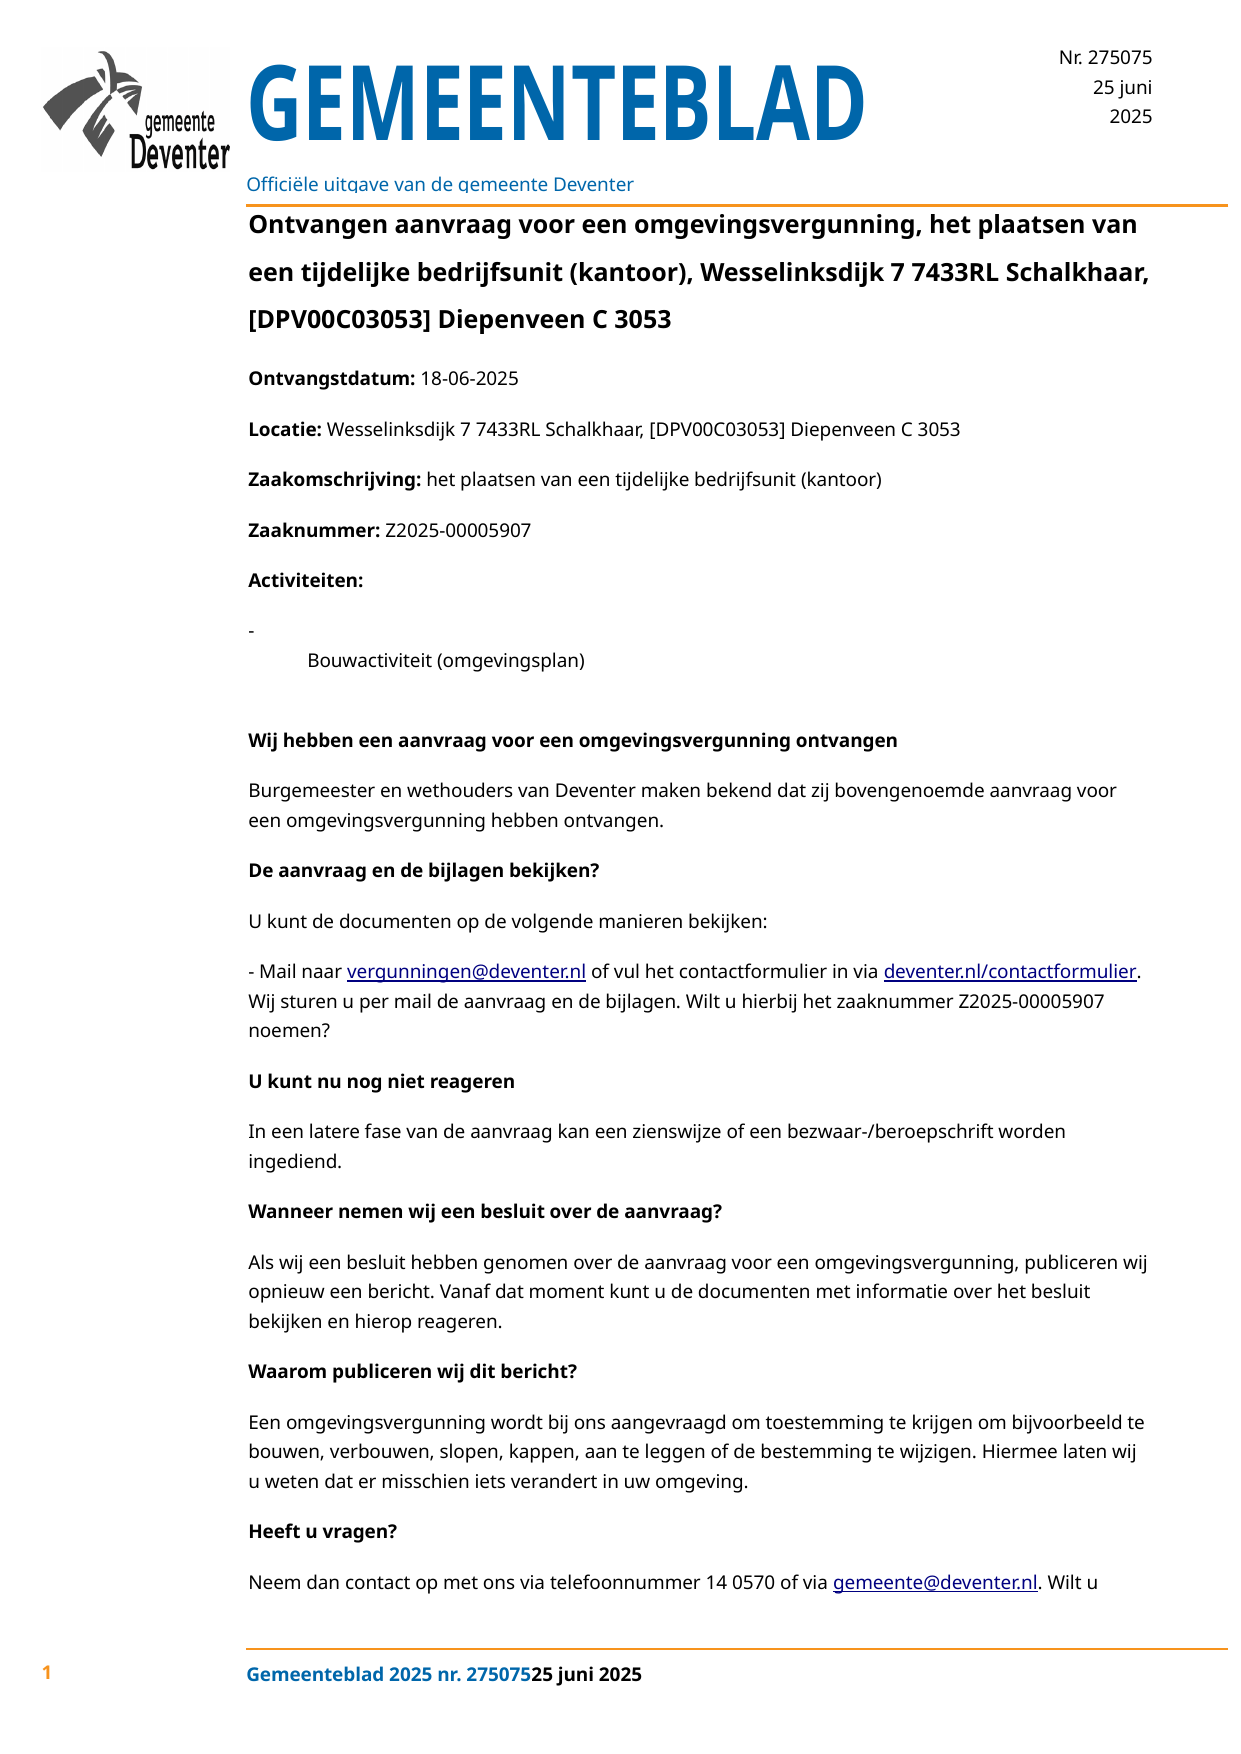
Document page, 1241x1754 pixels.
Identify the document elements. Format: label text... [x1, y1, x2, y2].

text Wij hebben een aanvraag voor een omgevingsvergunning ontvangen [248, 727, 1152, 753]
text Ontvangstdatum: 18-06-2025 [248, 366, 1152, 391]
text De aanvraag en de bijlagen bekijken? [248, 858, 1152, 883]
text U kunt nu nog niet reageren [248, 1068, 1152, 1094]
text Als wij een besluit hebben genomen over de aanvraag voor een omgevingsvergunning, publiceren wij opnieuw een bericht. Vanaf dat moment kunt u de documenten met informatie over het besluit bekijken en hierop reageren. [248, 1249, 1152, 1334]
text Locatie: Wesselinksdijk 7 7433RL Schalkhaar, [DPV00C03053] Diepenveen C 3053 [248, 416, 1152, 442]
text Zaakomschrijving: het plaatsen van een tijdelijke bedrijfsunit (kantoor) [248, 466, 1152, 492]
list Bouwactiviteit (omgevingsplan) [248, 647, 1152, 673]
text Activiteiten: [248, 567, 1152, 593]
text Wanneer nemen wij een besluit over de aanvraag? [248, 1198, 1152, 1224]
text Waarom publiceren wij dit bericht? [248, 1358, 1152, 1384]
picture [41, 47, 231, 172]
text Een omgevingsvergunning wordt bij ons aangevraagd om toestemming te krijgen om bijvoorbeeld te bouwen, verbouwen, slopen, kappen, aan te leggen of de bestemming te wijzigen. Hiermee laten wij u weten dat er misschien iets verandert in uw omgeving. [248, 1409, 1152, 1494]
text Zaaknummer: Z2025-00005907 [248, 517, 1152, 542]
text U kunt de documenten op de volgende manieren bekijken: [248, 908, 1152, 934]
text Ontvangen aanvraag voor een omgevingsvergunning, het plaatsen van een tijdelijke bedrijfsunit (kantoor), Wesselinksdijk 7 7433RL Schalkhaar, [DPV00C03053] Diepenveen C 3053 [248, 207, 1152, 336]
text Neem dan contact op met ons via telefoonnummer 14 0570 of via gemeente@deventer.nl. Wilt u [248, 1569, 1152, 1594]
text - Mail naar vergunningen@deventer.nl of vul het contactformulier in via deventer.nl/contactformulier. Wij sturen u per mail de aanvraag en de bijlagen. Wilt u hierbij het zaaknummer Z2025-00005907 noemen? [248, 958, 1152, 1043]
text Burgemeester en wethouders van Deventer maken bekend dat zij bovengenoemde aanvraag voor een omgevingsvergunning hebben ontvangen. [248, 778, 1152, 833]
text Heeft u vragen? [248, 1518, 1152, 1544]
text In een latere fase van de aanvraag kan een zienswijze of een bezwaar-/beroepschrift worden ingediend. [248, 1118, 1152, 1174]
